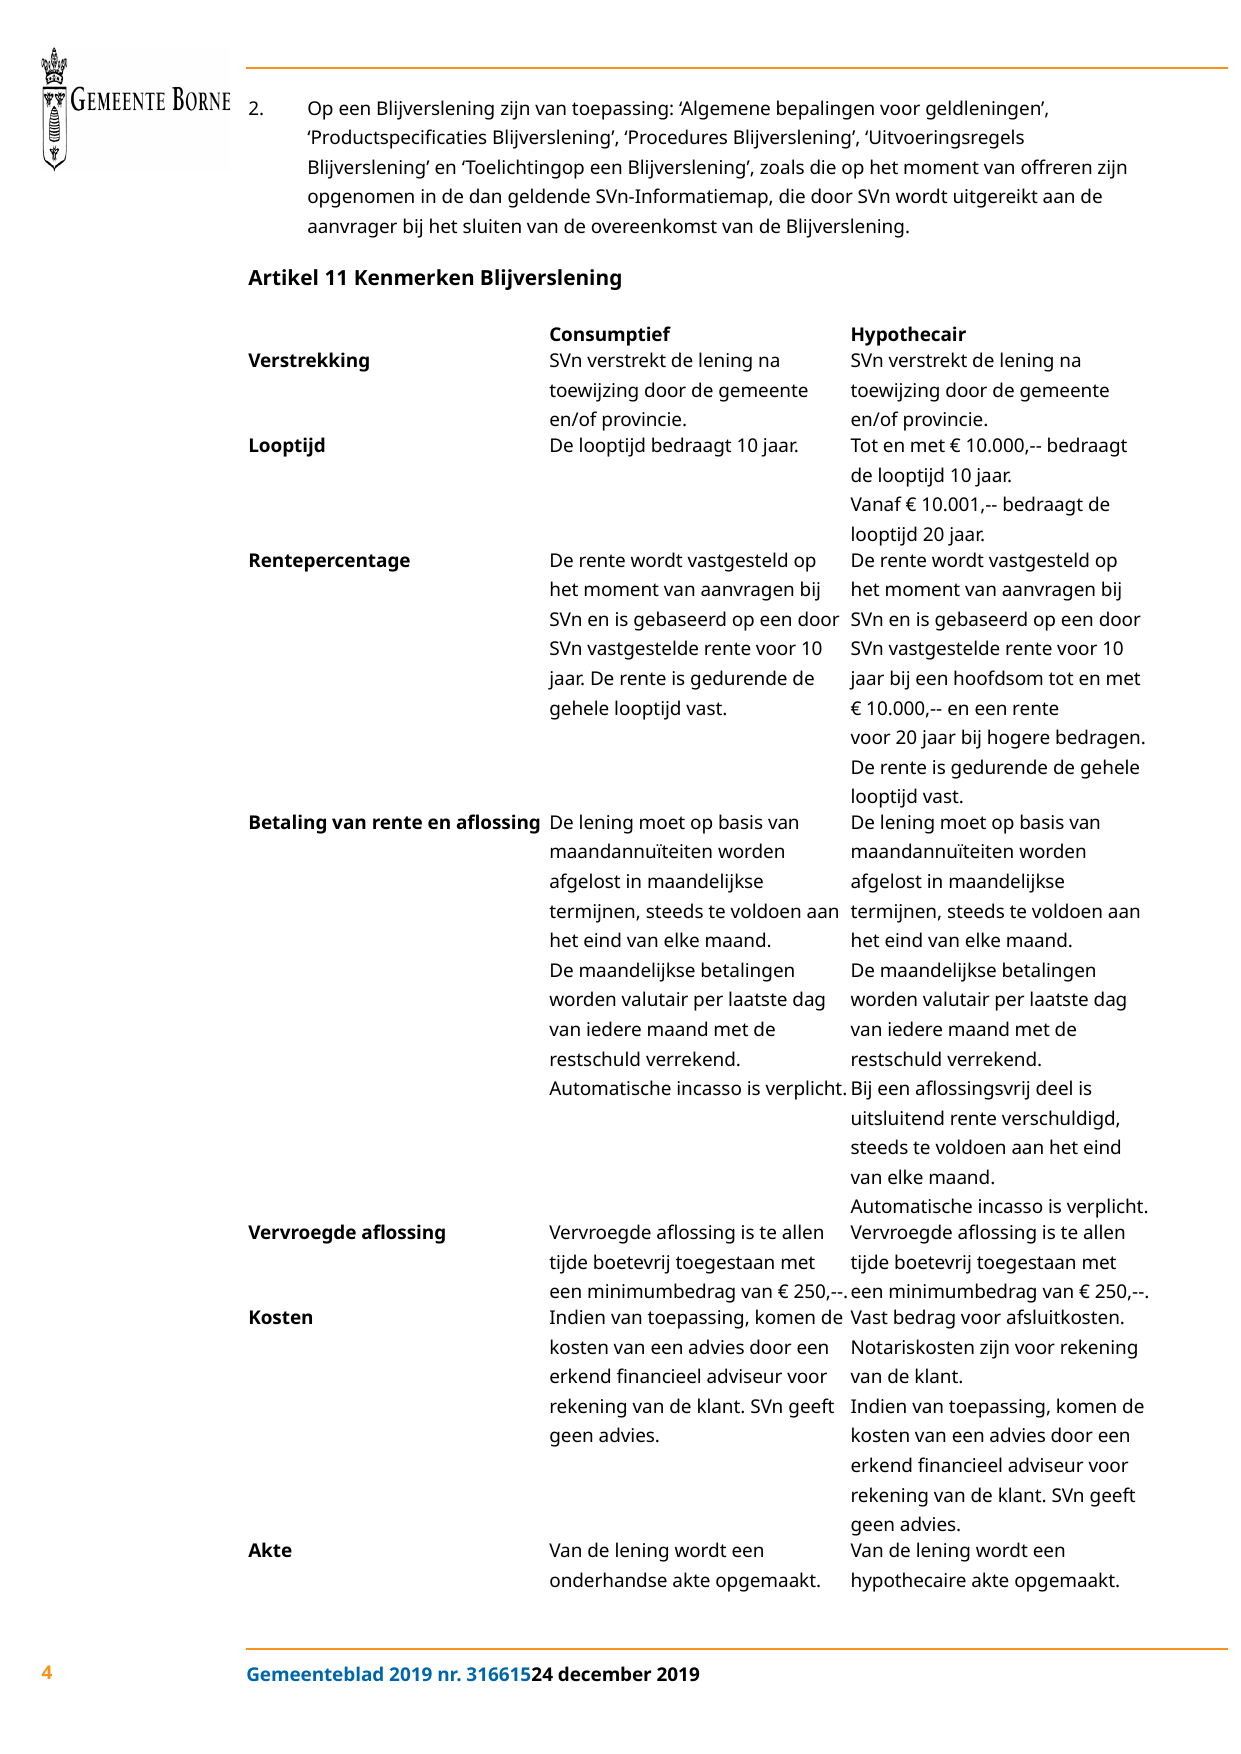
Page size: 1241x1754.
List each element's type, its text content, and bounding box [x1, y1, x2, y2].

table_header Consumptief [549, 322, 850, 347]
table_cell Vervroegde aflossing is te allen tijde boetevrij toegestaan met een minimumbedrag van € 250,--. [549, 1220, 850, 1304]
table_cell Rentepercentage [248, 547, 549, 809]
table_cell De rente wordt vastgesteld op het moment van aanvragen bij SVn en is gebaseerd op een door SVn vastgestelde rente voor 10 jaar bij een hoofdsom tot en met € 10.000,-- en een rente voor 20 jaar bij hogere bedragen. De rente is gedurende de gehele looptijd vast. [850, 547, 1152, 809]
table_cell Tot en met € 10.000,-- bedraagt de looptijd 10 jaar. Vanaf € 10.001,-- bedraagt de looptijd 20 jaar. [850, 432, 1152, 547]
table_cell Verstrekking [248, 348, 549, 432]
table_cell Indien van toepassing, komen de kosten van een advies door een erkend financieel adviseur voor rekening van de klant. SVn geeft geen advies. [549, 1304, 850, 1537]
table_cell Kosten [248, 1304, 549, 1537]
table_cell Van de lening wordt een hypothecaire akte opgemaakt. [850, 1537, 1152, 1592]
table_cell Betaling van rente en aflossing [248, 809, 549, 1219]
table_cell Van de lening wordt een onderhandse akte opgemaakt. [549, 1537, 850, 1592]
table_cell De lening moet op basis van maandannuïteiten worden afgelost in maandelijkse termijnen, steeds te voldoen aan het eind van elke maand. De maandelijkse betalingen worden valutair per laatste dag van iedere maand met de restschuld verrekend. Automatische incasso is verplicht. [549, 809, 850, 1219]
table_cell SVn verstrekt de lening na toewijzing door de gemeente en/of provincie. [850, 348, 1152, 432]
table_cell De looptijd bedraagt 10 jaar. [549, 432, 850, 547]
table_cell Looptijd [248, 432, 549, 547]
picture [41, 47, 231, 172]
table_cell Vervroegde aflossing [248, 1220, 549, 1304]
table_cell De rente wordt vastgesteld op het moment van aanvragen bij SVn en is gebaseerd op een door SVn vastgestelde rente voor 10 jaar. De rente is gedurende de gehele looptijd vast. [549, 547, 850, 809]
table_header Hypothecair [850, 322, 1152, 347]
list Op een Blijverslening zijn van toepassing: ‘Algemene bepalingen voor geldleningen’, ‘Productspecificaties Blijverslening’, ‘Procedures Blijverslening’, ‘Uitvoeringsregels Blijverslening’ en ‘Toelichtingop een Blijverslening’, zoals die op het moment van offreren zijn opgenomen in de dan geldende SVn-Informatiemap, die door SVn wordt uitgereikt aan de aanvrager bij het sluiten van de overeenkomst van de Blijverslening. [248, 95, 1152, 239]
table_cell Akte [248, 1537, 549, 1592]
table_cell SVn verstrekt de lening na toewijzing door de gemeente en/of provincie. [549, 348, 850, 432]
table_header [248, 322, 549, 347]
table_cell Vast bedrag voor afsluitkosten. Notariskosten zijn voor rekening van de klant. Indien van toepassing, komen de kosten van een advies door een erkend financieel adviseur voor rekening van de klant. SVn geeft geen advies. [850, 1304, 1152, 1537]
text Artikel 11 Kenmerken Blijverslening [248, 263, 1152, 292]
table_cell Vervroegde aflossing is te allen tijde boetevrij toegestaan met een minimumbedrag van € 250,--. [850, 1220, 1152, 1304]
table_cell De lening moet op basis van maandannuïteiten worden afgelost in maandelijkse termijnen, steeds te voldoen aan het eind van elke maand. De maandelijkse betalingen worden valutair per laatste dag van iedere maand met de restschuld verrekend. Bij een aflossingsvrij deel is uitsluitend rente verschuldigd, steeds te voldoen aan het eind van elke maand. Automatische incasso is verplicht. [850, 809, 1152, 1219]
